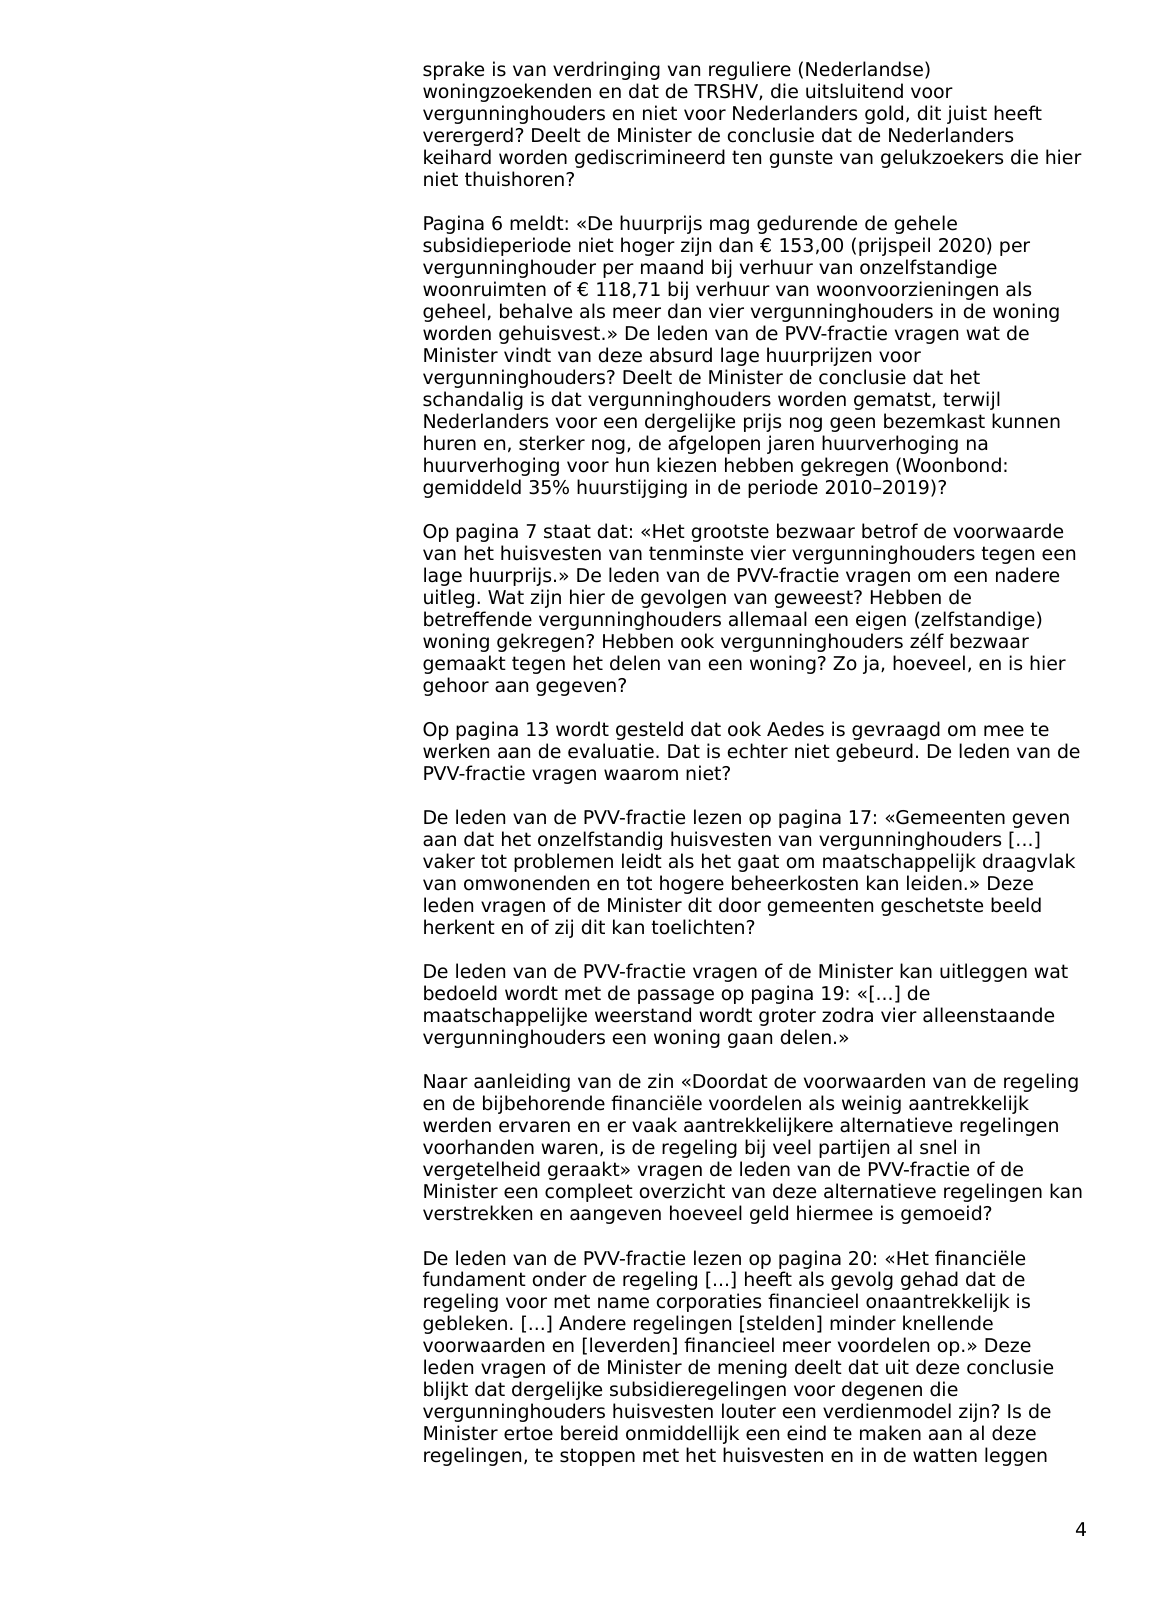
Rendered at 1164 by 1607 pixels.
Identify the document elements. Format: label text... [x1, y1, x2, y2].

text Naar aanleiding van de zin «Doordat de voorwaarden van de regeling en de bijbehorende financiële voordelen als weinig aantrekkelijk werden ervaren en er vaak aantrekkelijkere alternatieve regelingen voorhanden waren, is de regeling bij veel partijen al snel in vergetelheid geraakt» vragen de leden van de PVV-fractie of de Minister een compleet overzicht van deze alternatieve regelingen kan verstrekken en aangeven hoeveel geld hiermee is gemoeid? [422, 1071, 1087, 1225]
text De leden van de PVV-fractie vragen of de Minister kan uitleggen wat bedoeld wordt met de passage op pagina 19: «[...] de maatschappelijke weerstand wordt groter zodra vier alleenstaande vergunninghouders een woning gaan delen.» [422, 961, 1087, 1049]
text Op pagina 7 staat dat: «Het grootste bezwaar betrof de voorwaarde van het huisvesten van tenminste vier vergunninghouders tegen een lage huurprijs.» De leden van de PVV-fractie vragen om een nadere uitleg. Wat zijn hier de gevolgen van geweest? Hebben de betreffende vergunninghouders allemaal een eigen (zelfstandige) woning gekregen? Hebben ook vergunninghouders zélf bezwaar gemaakt tegen het delen van een woning? Zo ja, hoeveel, en is hier gehoor aan gegeven? [422, 521, 1087, 697]
text De leden van de PVV-fractie lezen op pagina 20: «Het financiële fundament onder de regeling [...] heeft als gevolg gehad dat de regeling voor met name corporaties financieel onaantrekkelijk is gebleken. [...] Andere regelingen [stelden] minder knellende voorwaarden en [leverden] financieel meer voordelen op.» Deze leden vragen of de Minister de mening deelt dat uit deze conclusie blijkt dat dergelijke subsidieregelingen voor degenen die vergunninghouders huisvesten louter een verdienmodel zijn? Is de Minister ertoe bereid onmiddellijk een eind te maken aan al deze regelingen, te stoppen met het huisvesten en in de watten leggen [422, 1247, 1087, 1467]
text Op pagina 13 wordt gesteld dat ook Aedes is gevraagd om mee te werken aan de evaluatie. Dat is echter niet gebeurd. De leden van de PVV-fractie vragen waarom niet? [422, 719, 1087, 785]
text Pagina 6 meldt: «De huurprijs mag gedurende de gehele subsidieperiode niet hoger zijn dan € 153,00 (prijspeil 2020) per vergunninghouder per maand bij verhuur van onzelfstandige woonruimten of € 118,71 bij verhuur van woonvoorzieningen als geheel, behalve als meer dan vier vergunninghouders in de woning worden gehuisvest.» De leden van de PVV-fractie vragen wat de Minister vindt van deze absurd lage huurprijzen voor vergunninghouders? Deelt de Minister de conclusie dat het schandalig is dat vergunninghouders worden gematst, terwijl Nederlanders voor een dergelijke prijs nog geen bezemkast kunnen huren en, sterker nog, de afgelopen jaren huurverhoging na huurverhoging voor hun kiezen hebben gekregen (Woonbond: gemiddeld 35% huurstijging in de periode 2010–2019)? [422, 213, 1087, 499]
text De leden van de PVV-fractie lezen op pagina 17: «Gemeenten geven aan dat het onzelfstandig huisvesten van vergunninghouders [...] vaker tot problemen leidt als het gaat om maatschappelijk draagvlak van omwonenden en tot hogere beheerkosten kan leiden.» Deze leden vragen of de Minister dit door gemeenten geschetste beeld herkent en of zij dit kan toelichten? [422, 807, 1087, 939]
text sprake is van verdringing van reguliere (Nederlandse) woningzoekenden en dat de TRSHV, die uitsluitend voor vergunninghouders en niet voor Nederlanders gold, dit juist heeft verergerd? Deelt de Minister de conclusie dat de Nederlanders keihard worden gediscrimineerd ten gunste van gelukzoekers die hier niet thuishoren? [422, 59, 1087, 191]
